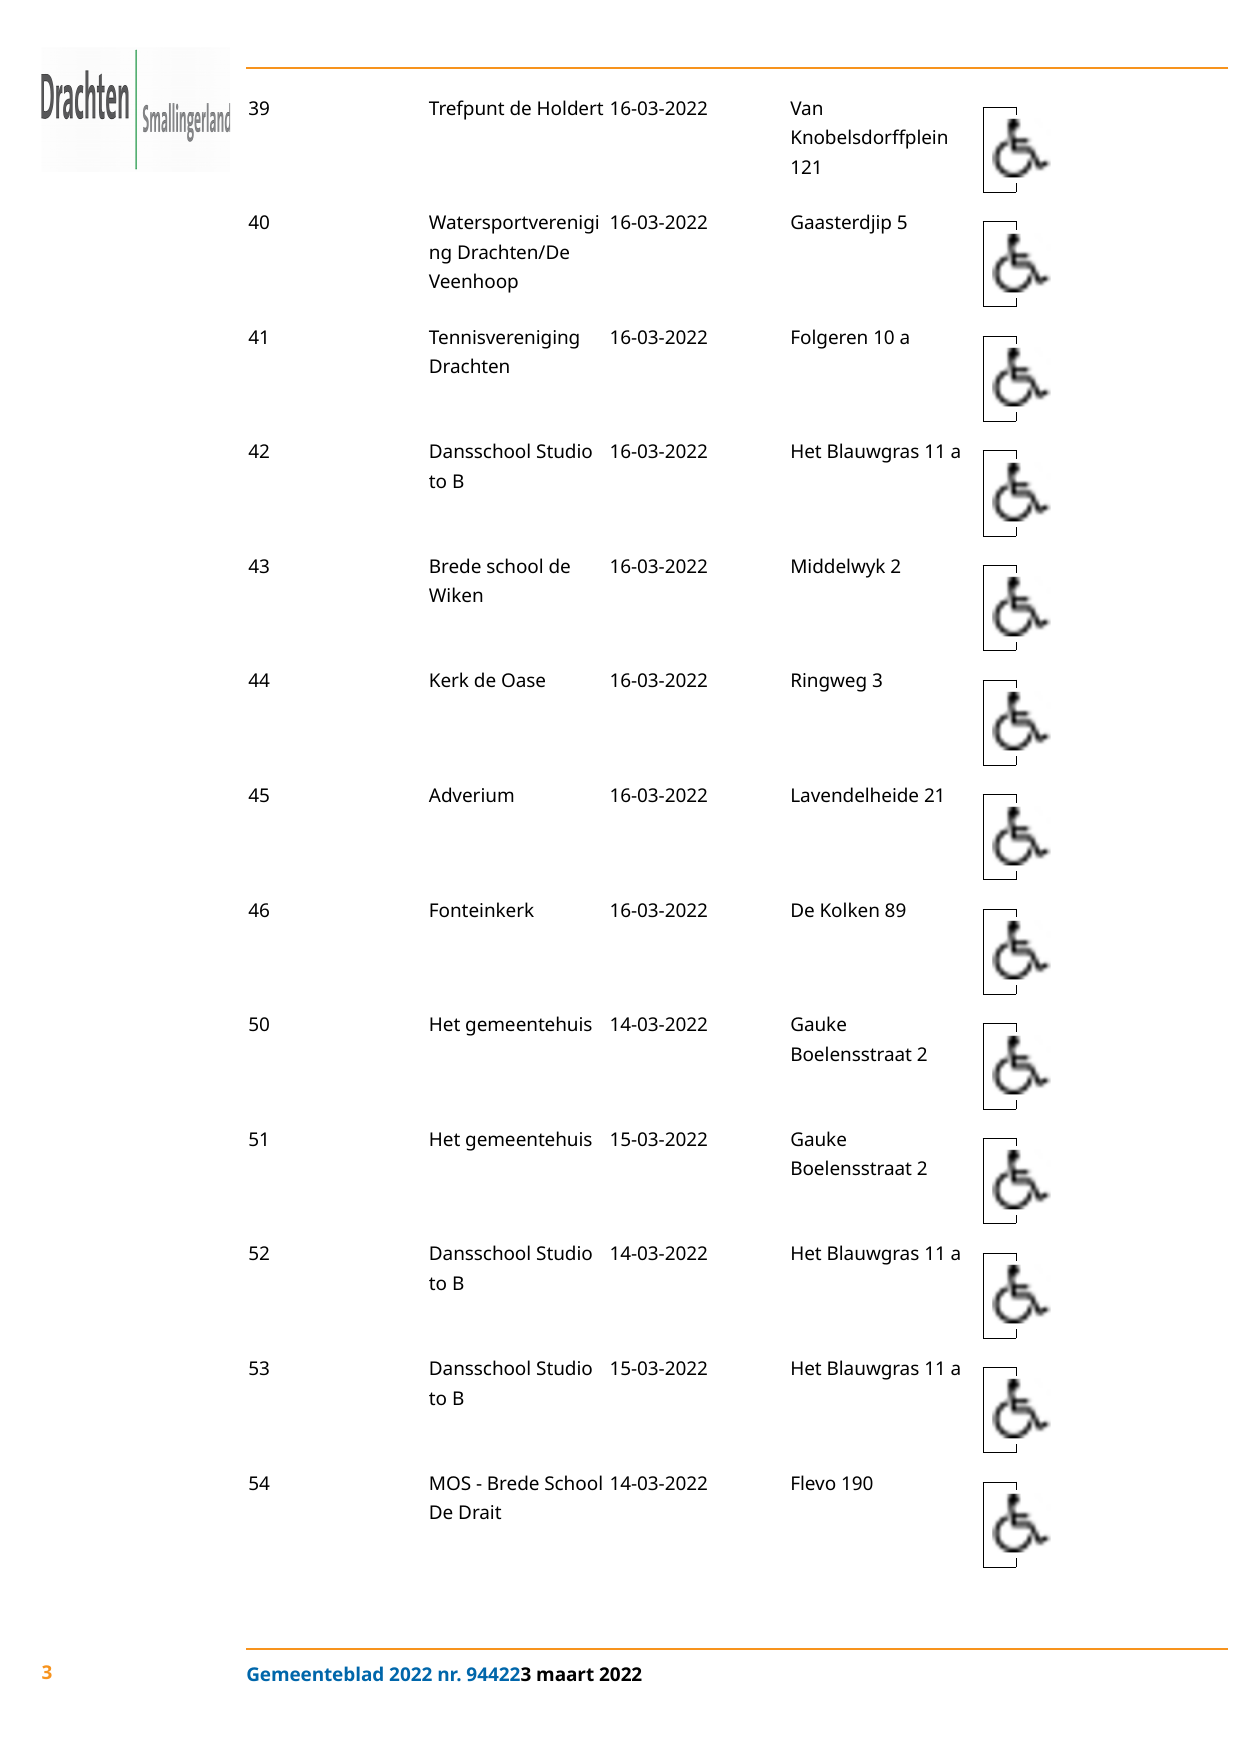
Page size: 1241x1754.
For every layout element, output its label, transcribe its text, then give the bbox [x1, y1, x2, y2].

table_cell [984, 1100, 1016, 1109]
table_cell Trefpunt de Holdert [429, 95, 609, 209]
table_cell 54 [248, 1470, 429, 1584]
table_cell [971, 439, 1152, 553]
table_cell Gauke Boelensstraat 2 [790, 1126, 971, 1241]
picture [991, 344, 1051, 412]
table_cell 16-03-2022 [609, 782, 790, 897]
table_cell 16-03-2022 [609, 553, 790, 668]
table_cell Het gemeentehuis [429, 1126, 609, 1241]
table_cell 14-03-2022 [609, 1011, 790, 1126]
picture [991, 230, 1051, 298]
table_cell 16-03-2022 [609, 324, 790, 438]
table_cell [971, 897, 1152, 1011]
table_cell Het gemeentehuis [429, 1011, 609, 1126]
table_cell [971, 1355, 1152, 1470]
table_cell Het Blauwgras 11 a [790, 1355, 971, 1470]
table_cell 14-03-2022 [609, 1470, 790, 1584]
table_cell 16-03-2022 [609, 95, 790, 209]
table_cell 44 [248, 668, 429, 782]
picture [991, 1032, 1051, 1100]
table_cell 15-03-2022 [609, 1126, 790, 1241]
table_cell Watersportvereniging Drachten/De Veenhoop [429, 209, 609, 324]
picture [41, 47, 231, 172]
table_cell Dansschool Studio to B [429, 439, 609, 553]
table_cell [971, 782, 1152, 897]
table_cell [971, 1470, 1152, 1584]
table_cell [971, 209, 1152, 297]
table_cell 40 [248, 209, 429, 324]
table_cell Het Blauwgras 11 a [790, 1241, 971, 1355]
picture [991, 573, 1051, 642]
table_cell 39 [248, 95, 429, 209]
table_cell Dansschool Studio to B [429, 1355, 609, 1470]
picture [991, 688, 1051, 756]
table_cell Folgeren 10 a [790, 324, 971, 438]
picture [991, 1376, 1051, 1444]
table_cell 45 [248, 782, 429, 897]
table_cell 16-03-2022 [609, 668, 790, 782]
table_cell 42 [248, 439, 429, 553]
table_cell [971, 1100, 1152, 1126]
table_cell 16-03-2022 [609, 209, 790, 324]
table_cell [971, 1011, 1152, 1099]
table_cell Dansschool Studio to B [429, 1241, 609, 1355]
table_cell [984, 298, 1016, 306]
picture [991, 1146, 1051, 1215]
table_cell [971, 95, 1152, 209]
table_cell Kerk de Oase [429, 668, 609, 782]
picture [991, 917, 1051, 985]
table_cell Ringweg 3 [790, 668, 971, 782]
table_cell [984, 222, 1016, 297]
table_cell Lavendelheide 21 [790, 782, 971, 897]
table_cell 52 [248, 1241, 429, 1355]
table_cell [984, 689, 1016, 765]
table_cell [971, 553, 1152, 668]
table_cell Gauke Boelensstraat 2 [790, 1011, 971, 1126]
table_cell 16-03-2022 [609, 439, 790, 553]
table_cell [971, 298, 1152, 324]
table_cell [984, 1024, 1016, 1099]
table_cell De Kolken 89 [790, 897, 971, 1011]
table_cell Adverium [429, 782, 609, 897]
table_cell Middelwyk 2 [790, 553, 971, 668]
table_cell MOS - Brede School De Drait [429, 1470, 609, 1584]
table_cell [971, 324, 1152, 438]
table_cell 41 [248, 324, 429, 438]
table_cell [971, 689, 1152, 782]
picture [991, 459, 1051, 527]
table_cell Brede school de Wiken [429, 553, 609, 668]
table_cell [971, 1241, 1152, 1355]
picture [991, 115, 1051, 183]
table_cell 16-03-2022 [609, 897, 790, 1011]
table_cell 51 [248, 1126, 429, 1241]
picture [991, 803, 1051, 871]
picture [991, 1261, 1051, 1329]
table_cell Fonteinkerk [429, 897, 609, 1011]
table_cell 53 [248, 1355, 429, 1470]
table_cell Tennisvereniging Drachten [429, 324, 609, 438]
table_cell 50 [248, 1011, 429, 1126]
table_cell Flevo 190 [790, 1470, 971, 1584]
table_cell [971, 1126, 1152, 1241]
table_cell 15-03-2022 [609, 1355, 790, 1470]
table_cell [984, 681, 1016, 688]
table_cell [971, 668, 1152, 688]
table_cell 43 [248, 553, 429, 668]
table_cell Van Knobelsdorffplein 121 [790, 95, 971, 209]
table_cell Het Blauwgras 11 a [790, 439, 971, 553]
picture [991, 1490, 1051, 1558]
table_cell Gaasterdjip 5 [790, 209, 971, 324]
table_cell 14-03-2022 [609, 1241, 790, 1355]
table_cell 46 [248, 897, 429, 1011]
